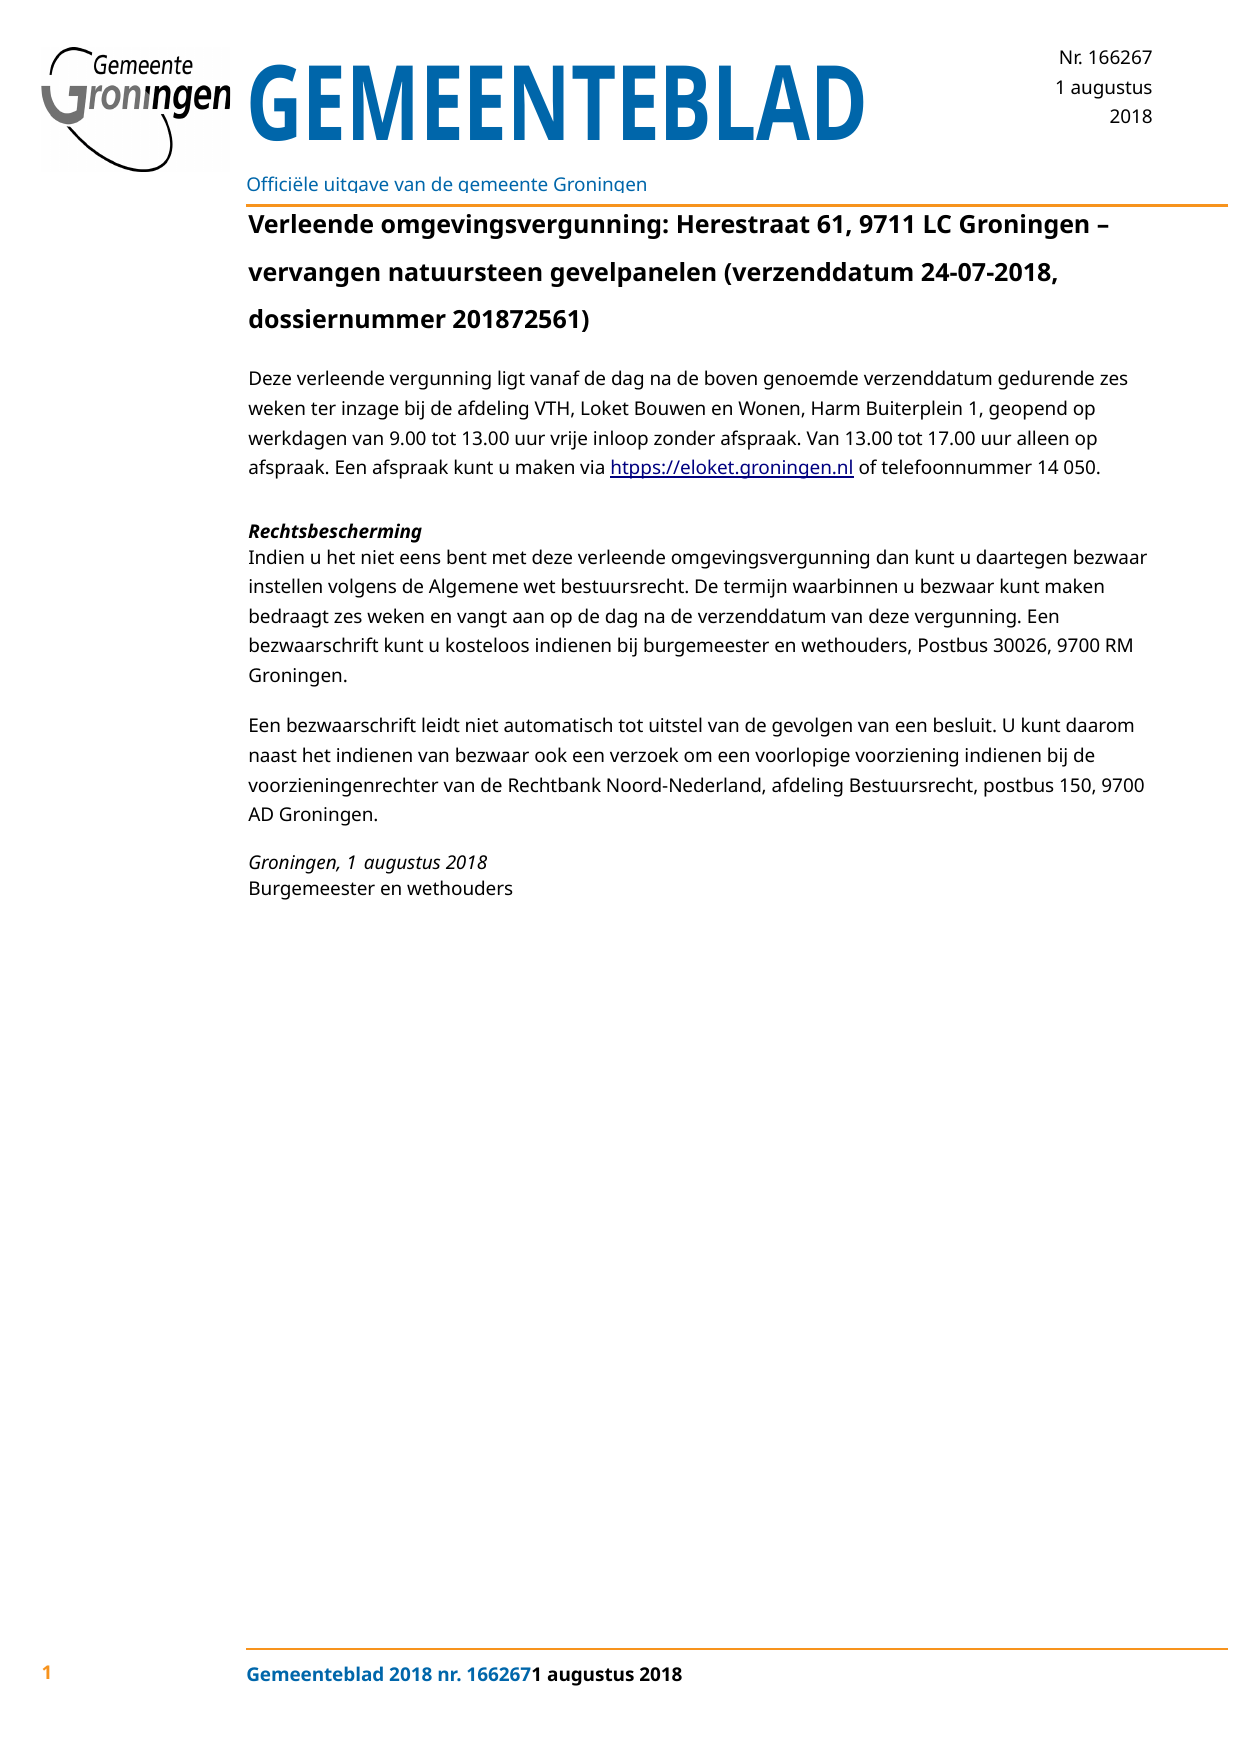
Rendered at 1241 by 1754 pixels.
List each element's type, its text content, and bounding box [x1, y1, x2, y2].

text Deze verleende vergunning ligt vanaf de dag na de boven genoemde verzenddatum gedurende zes weken ter inzage bij de afdeling VTH, Loket Bouwen en Wonen, Harm Buiterplein 1, geopend op werkdagen van 9.00 tot 13.00 uur vrije inloop zonder afspraak. Van 13.00 tot 17.00 uur alleen op afspraak. Een afspraak kunt u maken via htpps://eloket.groningen.nl of telefoonnummer 14 050. [248, 366, 1152, 480]
text Groningen, 1 augustus 2018 [248, 849, 1152, 875]
picture [41, 47, 231, 172]
text Een bezwaarschrift leidt niet automatisch tot uitstel van de gevolgen van een besluit. U kunt daarom naast het indienen van bezwaar ook een verzoek om een voorlopige voorziening indienen bij de voorzieningenrechter van de Rechtbank Noord-Nederland, afdeling Bestuursrecht, postbus 150, 9700 AD Groningen. [248, 713, 1152, 827]
text Verleende omgevingsvergunning: Herestraat 61, 9711 LC Groningen – vervangen natuursteen gevelpanelen (verzenddatum 24-07-2018, dossiernummer 201872561) [248, 207, 1152, 336]
text Burgemeester en wethouders [248, 875, 1152, 901]
text Rechtsbescherming [248, 518, 1152, 544]
text Indien u het niet eens bent met deze verleende omgevingsvergunning dan kunt u daartegen bezwaar instellen volgens de Algemene wet bestuursrecht. De termijn waarbinnen u bezwaar kunt maken bedraagt zes weken en vangt aan op de dag na de verzenddatum van deze vergunning. Een bezwaarschrift kunt u kosteloos indienen bij burgemeester en wethouders, Postbus 30026, 9700 RM Groningen. [248, 544, 1152, 688]
